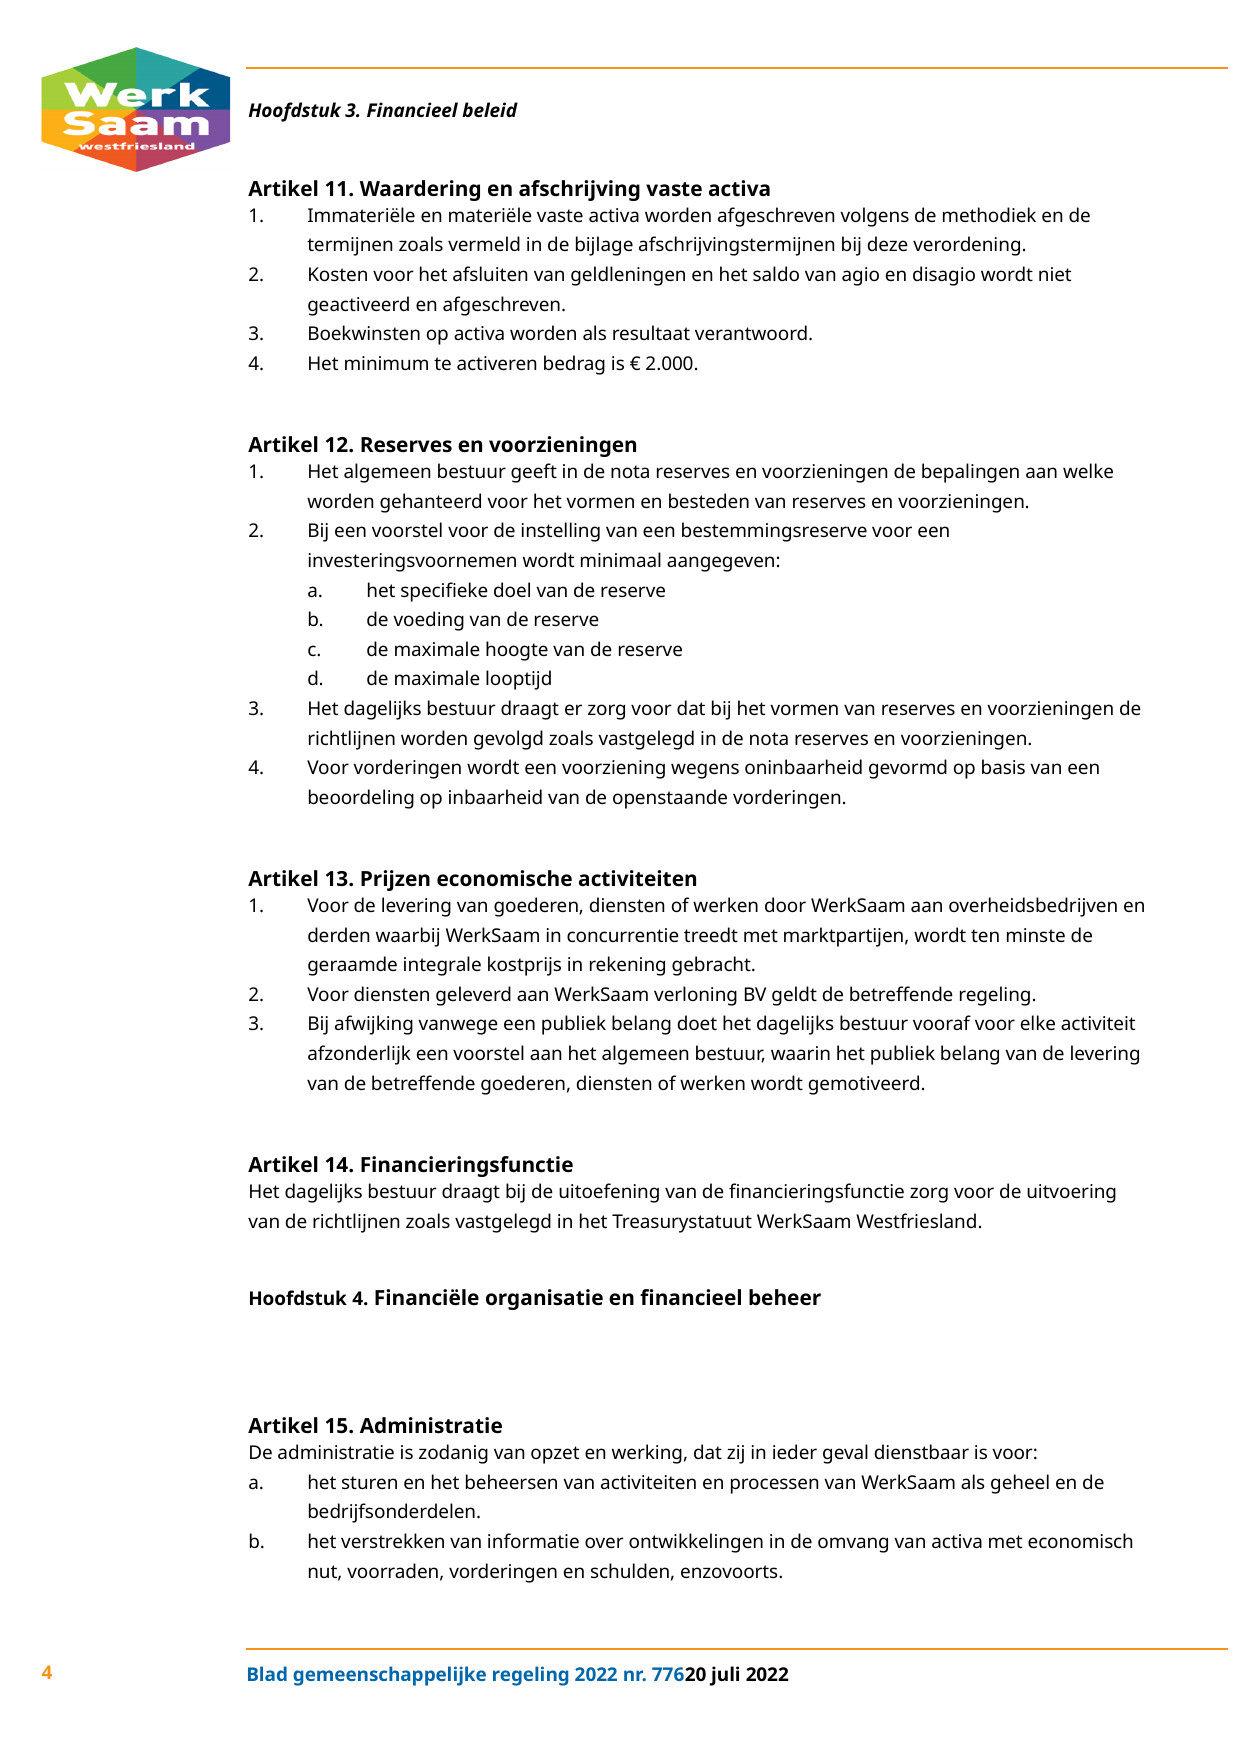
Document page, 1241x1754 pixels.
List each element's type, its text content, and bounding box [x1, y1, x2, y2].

text Artikel 15. Administratie [248, 1411, 1152, 1439]
list de voeding van de reserve [307, 606, 1152, 632]
text Artikel 13. Prijzen economische activiteiten [248, 864, 1152, 892]
list Het dagelijks bestuur draagt er zorg voor dat bij het vormen van reserves en voorzieningen de richtlijnen worden gevolgd zoals vastgelegd in de nota reserves en voorzieningen. [248, 695, 1152, 750]
list Immateriële en materiële vaste activa worden afgeschreven volgens de methodiek en de termijnen zoals vermeld in de bijlage afschrijvingstermijnen bij deze verordening. [248, 202, 1152, 257]
list de maximale looptijd [307, 666, 1152, 691]
list het sturen en het beheersen van activiteiten en processen van WerkSaam als geheel en de bedrijfsonderdelen. [248, 1469, 1152, 1524]
list Voor de levering van goederen, diensten of werken door WerkSaam aan overheidsbedrijven en derden waarbij WerkSaam in concurrentie treedt met marktpartijen, wordt ten minste de geraamde integrale kostprijs in rekening gebracht. [248, 892, 1152, 977]
text Hoofdstuk 3. Financieel beleid [248, 95, 1152, 123]
list Kosten voor het afsluiten van geldleningen en het saldo van agio en disagio wordt niet geactiveerd en afgeschreven. [248, 261, 1152, 317]
list het verstrekken van informatie over ontwikkelingen in de omvang van activa met economisch nut, voorraden, vorderingen en schulden, enzovoorts. [248, 1528, 1152, 1584]
list Voor diensten geleverd aan WerkSaam verloning BV geldt de betreffende regeling. [248, 981, 1152, 1007]
text Artikel 12. Reserves en voorzieningen [248, 430, 1152, 458]
text Artikel 11. Waardering en afschrijving vaste activa [248, 174, 1152, 202]
list Boekwinsten op activa worden als resultaat verantwoord. [248, 320, 1152, 346]
list Het minimum te activeren bedrag is € 2.000. [248, 350, 1152, 376]
list het specifieke doel van de reserve [307, 577, 1152, 602]
text Artikel 14. Financieringsfunctie [248, 1150, 1152, 1178]
list Bij afwijking vanwege een publiek belang doet het dagelijks bestuur vooraf voor elke activiteit afzonderlijk een voorstel aan het algemeen bestuur, waarin het publiek belang van de levering van de betreffende goederen, diensten of werken wordt gemotiveerd. [248, 1011, 1152, 1096]
list Het algemeen bestuur geeft in de nota reserves en voorzieningen de bepalingen aan welke worden gehanteerd voor het vormen en besteden van reserves en voorzieningen. [248, 458, 1152, 514]
list Voor vorderingen wordt een voorziening wegens oninbaarheid gevormd op basis van een beoordeling op inbaarheid van de openstaande vorderingen. [248, 754, 1152, 809]
list de maximale hoogte van de reserve [307, 636, 1152, 662]
text De administratie is zodanig van opzet en werking, dat zij in ieder geval dienstbaar is voor: [248, 1439, 1152, 1465]
picture [41, 47, 231, 172]
text Hoofdstuk 4. Financiële organisatie en financieel beheer [248, 1283, 1152, 1311]
text Het dagelijks bestuur draagt bij de uitoefening van de financieringsfunctie zorg voor de uitvoering van de richtlijnen zoals vastgelegd in het Treasurystatuut WerkSaam Westfriesland. [248, 1178, 1152, 1233]
list Bij een voorstel voor de instelling van een bestemmingsreserve voor een investeringsvoornemen wordt minimaal aangegeven: [248, 518, 1152, 573]
